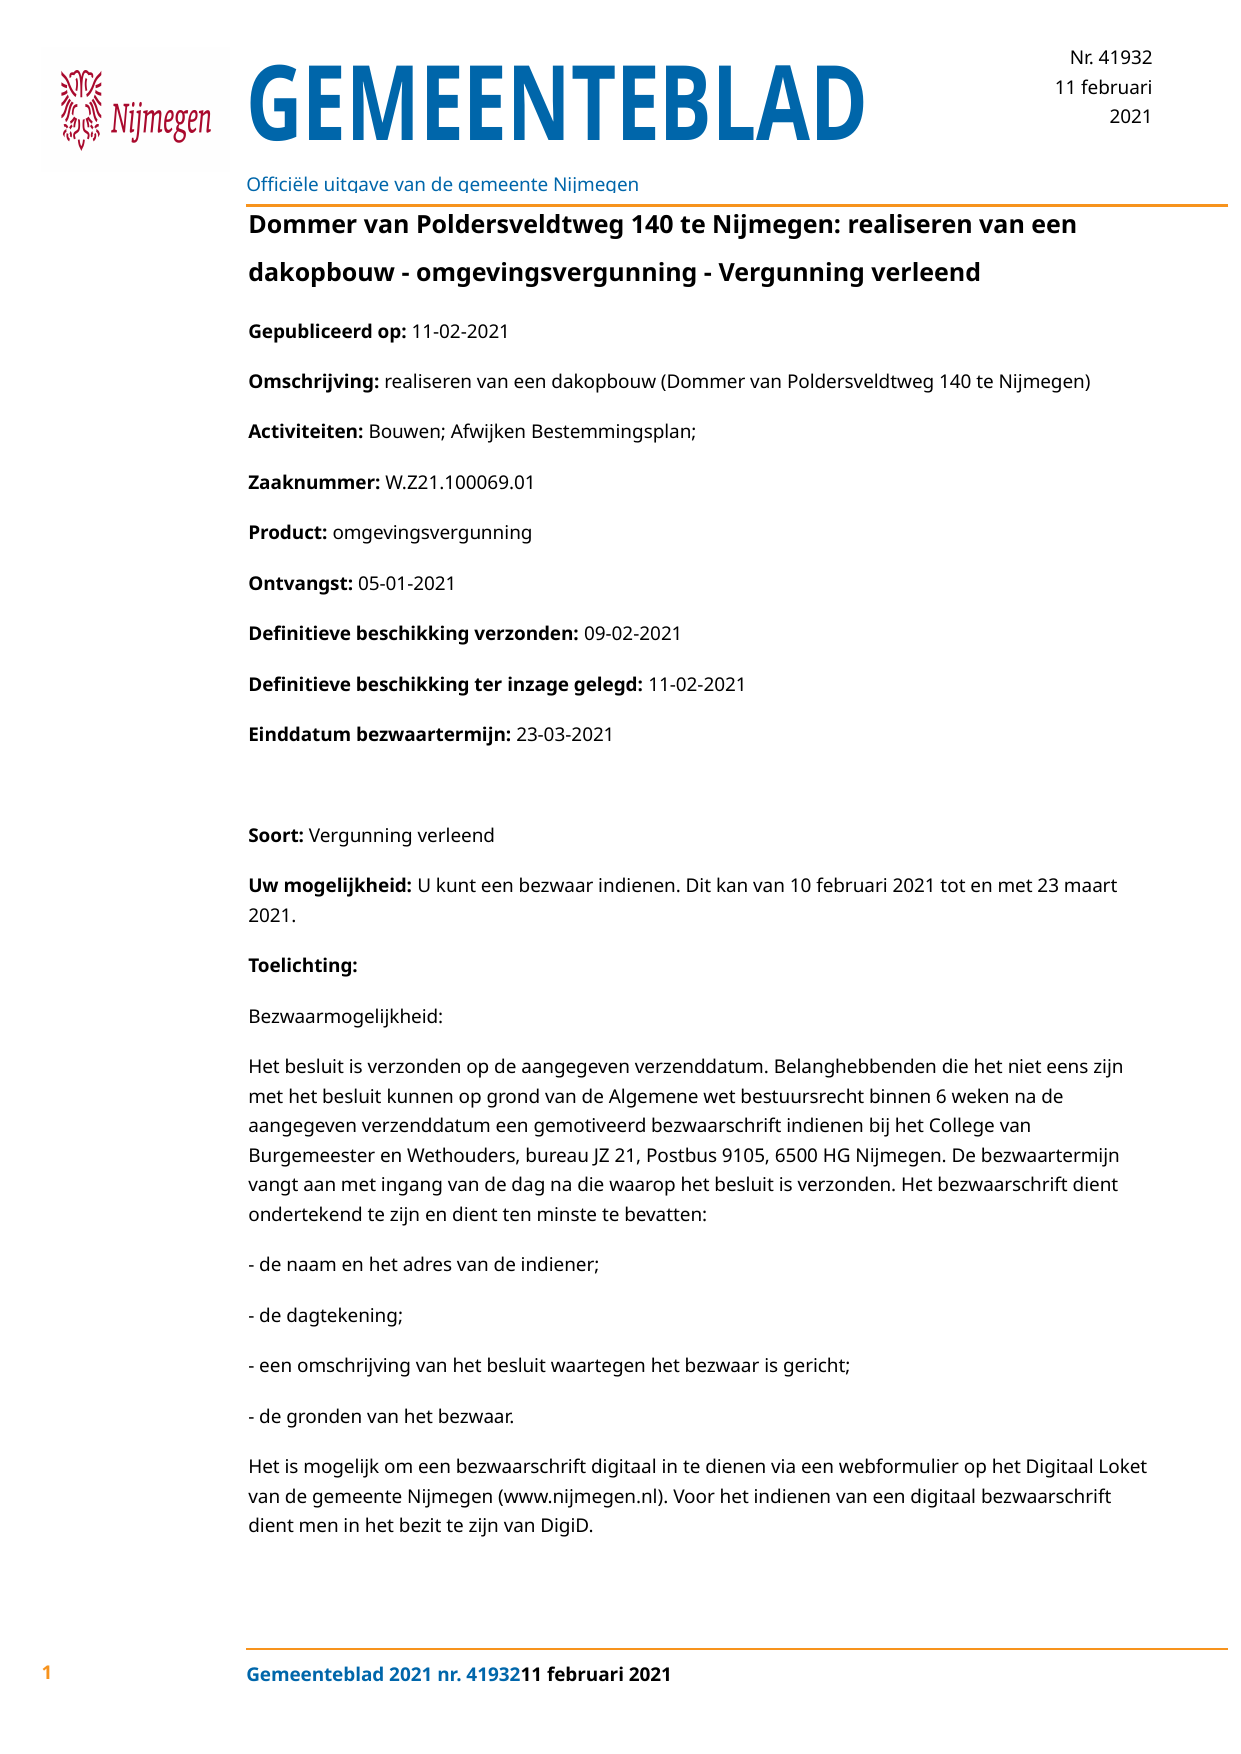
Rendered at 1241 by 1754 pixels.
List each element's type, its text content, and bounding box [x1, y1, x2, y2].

text Product: omgevingsvergunning [248, 519, 1152, 545]
text - de dagtekening; [248, 1302, 1152, 1328]
text Gepubliceerd op: 11-02-2021 [248, 318, 1152, 344]
text Definitieve beschikking verzonden: 09-02-2021 [248, 620, 1152, 646]
text Het besluit is verzonden op de aangegeven verzenddatum. Belanghebbenden die het niet eens zijn met het besluit kunnen op grond van de Algemene wet bestuursrecht binnen 6 weken na de aangegeven verzenddatum een gemotiveerd bezwaarschrift indienen bij het College van Burgemeester en Wethouders, bureau JZ 21, Postbus 9105, 6500 HG Nijmegen. De bezwaartermijn vangt aan met ingang van de dag na die waarop het besluit is verzonden. Het bezwaarschrift dient ondertekend te zijn en dient ten minste te bevatten: [248, 1053, 1152, 1227]
text - de gronden van het bezwaar. [248, 1403, 1152, 1429]
text Toelichting: [248, 952, 1152, 978]
text Zaaknummer: W.Z21.100069.01 [248, 469, 1152, 495]
text Soort: Vergunning verleend [248, 822, 1152, 848]
text Het is mogelijk om een bezwaarschrift digitaal in te dienen via een webformulier op het Digitaal Loket van de gemeente Nijmegen (www.nijmegen.nl). Voor het indienen van een digitaal bezwaarschrift dient men in het bezit te zijn van DigiD. [248, 1453, 1152, 1538]
text Activiteiten: Bouwen; Afwijken Bestemmingsplan; [248, 419, 1152, 444]
text Uw mogelijkheid: U kunt een bezwaar indienen. Dit kan van 10 februari 2021 tot en met 23 maart 2021. [248, 872, 1152, 928]
text Omschrijving: realiseren van een dakopbouw (Dommer van Poldersveldtweg 140 te Nijmegen) [248, 368, 1152, 394]
text Bezwaarmogelijkheid: [248, 1003, 1152, 1029]
text Einddatum bezwaartermijn: 23-03-2021 [248, 721, 1152, 747]
text Ontvangst: 05-01-2021 [248, 570, 1152, 596]
text Dommer van Poldersveldtweg 140 te Nijmegen: realiseren van een dakopbouw - omgevingsvergunning - Vergunning verleend [248, 207, 1152, 288]
text Definitieve beschikking ter inzage gelegd: 11-02-2021 [248, 671, 1152, 697]
picture [41, 47, 231, 172]
text - een omschrijving van het besluit waartegen het bezwaar is gericht; [248, 1352, 1152, 1378]
text - de naam en het adres van de indiener; [248, 1252, 1152, 1277]
